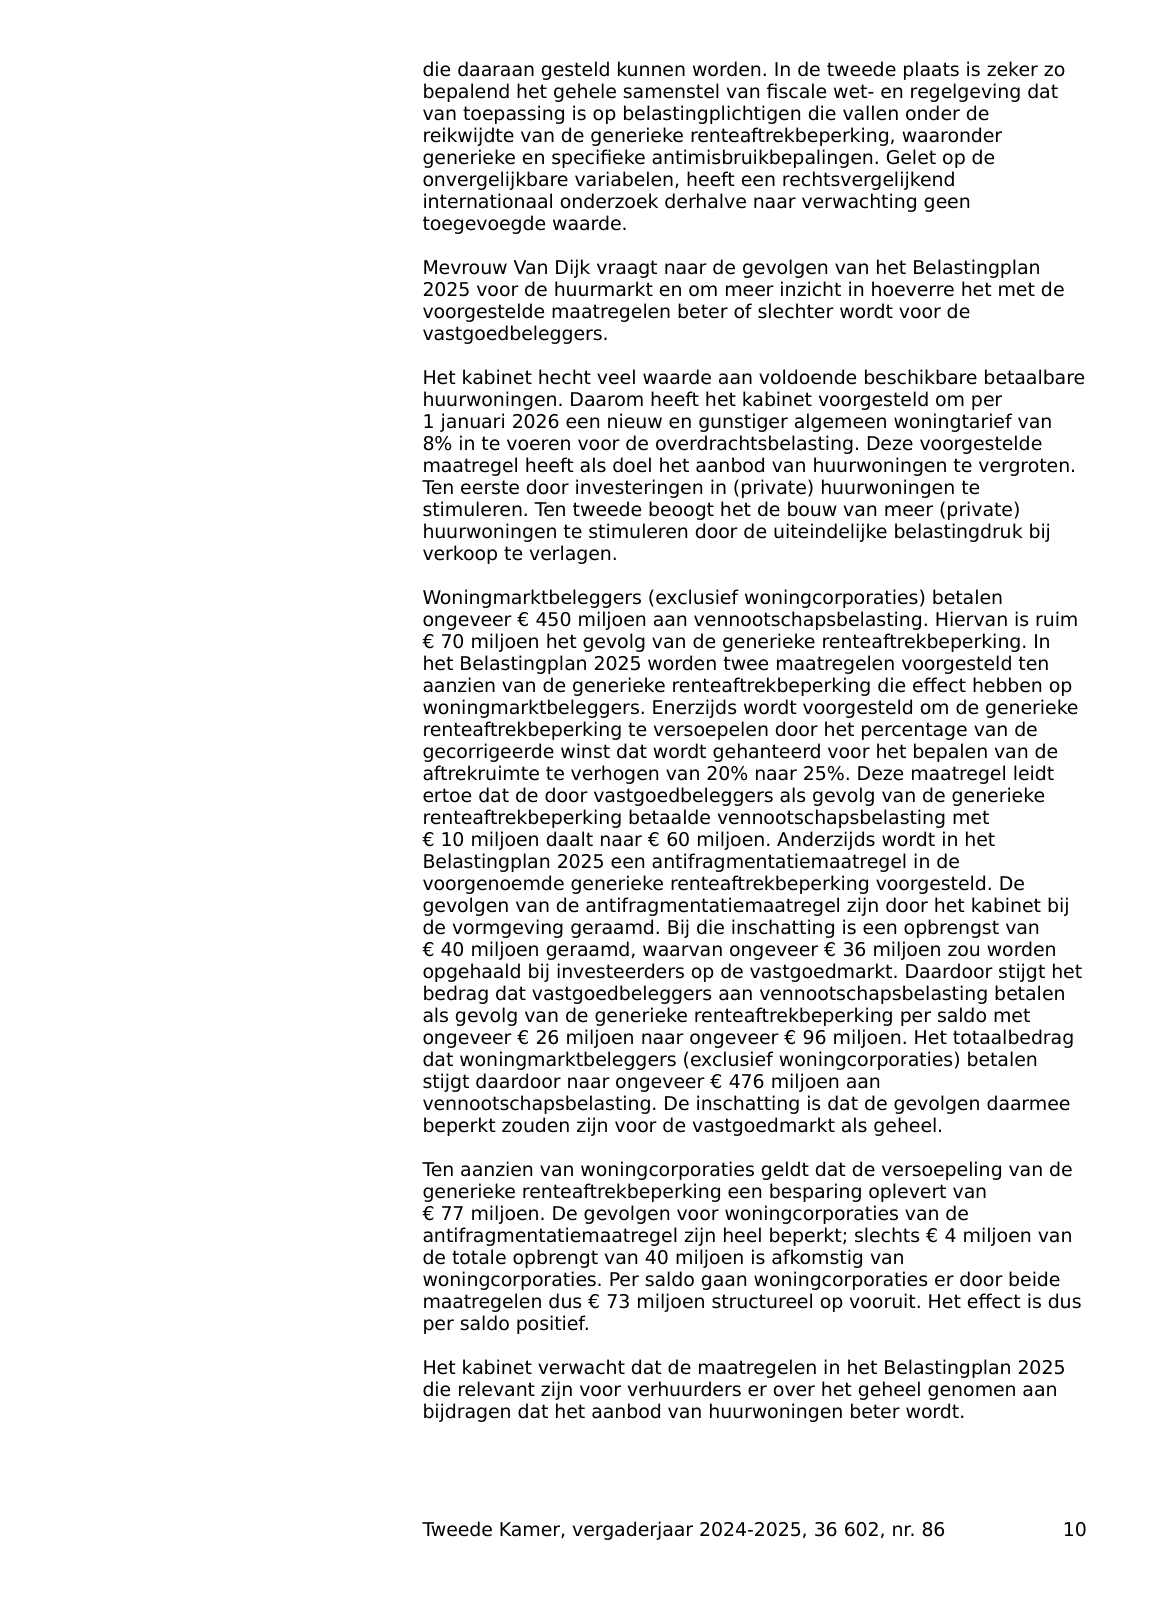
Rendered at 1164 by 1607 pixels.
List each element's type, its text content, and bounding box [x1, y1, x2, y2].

text Het kabinet hecht veel waarde aan voldoende beschikbare betaalbare huurwoningen. Daarom heeft het kabinet voorgesteld om per 1 januari 2026 een nieuw en gunstiger algemeen woningtarief van 8% in te voeren voor de overdrachtsbelasting. Deze voorgestelde maatregel heeft als doel het aanbod van huurwoningen te vergroten. Ten eerste door investeringen in (private) huurwoningen te stimuleren. Ten tweede beoogt het de bouw van meer (private) huurwoningen te stimuleren door de uiteindelijke belastingdruk bij verkoop te verlagen. [422, 367, 1087, 565]
text Het kabinet verwacht dat de maatregelen in het Belastingplan 2025 die relevant zijn voor verhuurders er over het geheel genomen aan bijdragen dat het aanbod van huurwoningen beter wordt. [422, 1357, 1087, 1423]
text Mevrouw Van Dijk vraagt naar de gevolgen van het Belastingplan 2025 voor de huurmarkt en om meer inzicht in hoeverre het met de voorgestelde maatregelen beter of slechter wordt voor de vastgoedbeleggers. [422, 257, 1087, 345]
text Woningmarktbeleggers (exclusief woningcorporaties) betalen ongeveer € 450 miljoen aan vennootschapsbelasting. Hiervan is ruim € 70 miljoen het gevolg van de generieke renteaftrekbeperking. In het Belastingplan 2025 worden twee maatregelen voorgesteld ten aanzien van de generieke renteaftrekbeperking die effect hebben op woningmarktbeleggers. Enerzijds wordt voorgesteld om de generieke renteaftrekbeperking te versoepelen door het percentage van de gecorrigeerde winst dat wordt gehanteerd voor het bepalen van de aftrekruimte te verhogen van 20% naar 25%. Deze maatregel leidt ertoe dat de door vastgoedbeleggers als gevolg van de generieke renteaftrekbeperking betaalde vennootschapsbelasting met € 10 miljoen daalt naar € 60 miljoen. Anderzijds wordt in het Belastingplan 2025 een antifragmentatiemaatregel in de voorgenoemde generieke renteaftrekbeperking voorgesteld. De gevolgen van de antifragmentatiemaatregel zijn door het kabinet bij de vormgeving geraamd. Bij die inschatting is een opbrengst van € 40 miljoen geraamd, waarvan ongeveer € 36 miljoen zou worden opgehaald bij investeerders op de vastgoedmarkt. Daardoor stijgt het bedrag dat vastgoedbeleggers aan vennootschapsbelasting betalen als gevolg van de generieke renteaftrekbeperking per saldo met ongeveer € 26 miljoen naar ongeveer € 96 miljoen. Het totaalbedrag dat woningmarktbeleggers (exclusief woningcorporaties) betalen stijgt daardoor naar ongeveer € 476 miljoen aan vennootschapsbelasting. De inschatting is dat de gevolgen daarmee beperkt zouden zijn voor de vastgoedmarkt als geheel. [422, 587, 1087, 1137]
text Ten aanzien van woningcorporaties geldt dat de versoepeling van de generieke renteaftrekbeperking een besparing oplevert van € 77 miljoen. De gevolgen voor woningcorporaties van de antifragmentatiemaatregel zijn heel beperkt; slechts € 4 miljoen van de totale opbrengt van 40 miljoen is afkomstig van woningcorporaties. Per saldo gaan woningcorporaties er door beide maatregelen dus € 73 miljoen structureel op vooruit. Het effect is dus per saldo positief. [422, 1159, 1087, 1335]
text die daaraan gesteld kunnen worden. In de tweede plaats is zeker zo bepalend het gehele samenstel van fiscale wet- en regelgeving dat van toepassing is op belastingplichtigen die vallen onder de reikwijdte van de generieke renteaftrekbeperking, waaronder generieke en specifieke antimisbruikbepalingen. Gelet op de onvergelijkbare variabelen, heeft een rechtsvergelijkend internationaal onderzoek derhalve naar verwachting geen toegevoegde waarde. [422, 59, 1087, 235]
